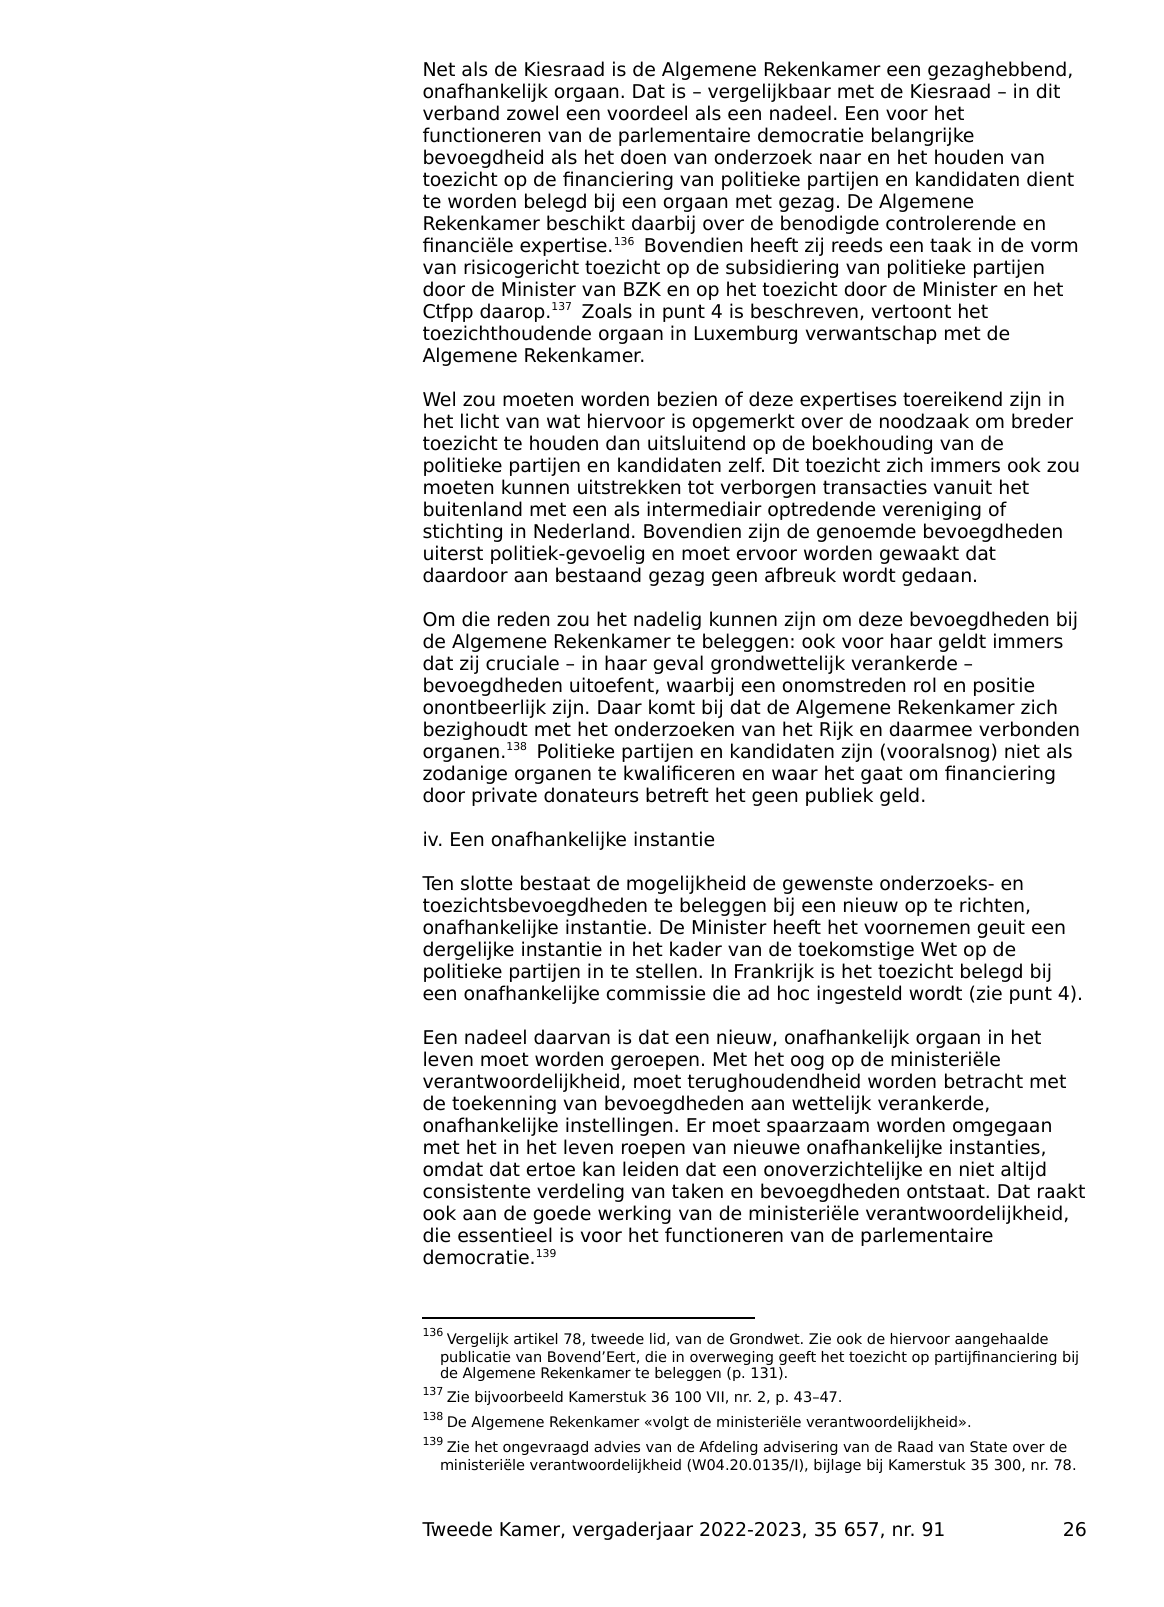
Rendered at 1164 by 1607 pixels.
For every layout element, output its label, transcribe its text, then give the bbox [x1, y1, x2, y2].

text Net als de Kiesraad is de Algemene Rekenkamer een gezaghebbend, onafhankelijk orgaan. Dat is – vergelijkbaar met de Kiesraad – in dit verband zowel een voordeel als een nadeel. Een voor het functioneren van de parlementaire democratie belangrijke bevoegdheid als het doen van onderzoek naar en het houden van toezicht op de financiering van politieke partijen en kandidaten dient te worden belegd bij een orgaan met gezag. De Algemene Rekenkamer beschikt daarbij over de benodigde controlerende en financiële expertise. Bovendien heeft zij reeds een taak in de vorm van risicogericht toezicht op de subsidiering van politieke partijen door de Minister van BZK en op het toezicht door de Minister en het Ctfpp daarop. Zoals in punt 4 is beschreven, vertoont het toezichthoudende orgaan in Luxemburg verwantschap met de Algemene Rekenkamer. [422, 59, 1087, 367]
text Een nadeel daarvan is dat een nieuw, onafhankelijk orgaan in het leven moet worden geroepen. Met het oog op de ministeriële verantwoordelijkheid, moet terughoudendheid worden betracht met de toekenning van bevoegdheden aan wettelijk verankerde, onafhankelijke instellingen. Er moet spaarzaam worden omgegaan met het in het leven roepen van nieuwe onafhankelijke instanties, omdat dat ertoe kan leiden dat een onoverzichtelijke en niet altijd consistente verdeling van taken en bevoegdheden ontstaat. Dat raakt ook aan de goede werking van de ministeriële verantwoordelijkheid, die essentieel is voor het functioneren van de parlementaire democratie. [422, 1027, 1087, 1269]
text Zie het ongevraagd advies van de Afdeling advisering van de Raad van State over de ministeriële verantwoordelijkheid (W04.20.0135/I), bijlage bij Kamerstuk 35 300, nr. 78. [422, 1435, 1087, 1474]
text De Algemene Rekenkamer «volgt de ministeriële verantwoordelijkheid». [422, 1410, 1087, 1432]
subtitle iv. Een onafhankelijke instantie [422, 829, 1087, 851]
text Om die reden zou het nadelig kunnen zijn om deze bevoegdheden bij de Algemene Rekenkamer te beleggen: ook voor haar geldt immers dat zij cruciale – in haar geval grondwettelijk verankerde – bevoegdheden uitoefent, waarbij een onomstreden rol en positie onontbeerlijk zijn. Daar komt bij dat de Algemene Rekenkamer zich bezighoudt met het onderzoeken van het Rijk en daarmee verbonden organen. Politieke partijen en kandidaten zijn (vooralsnog) niet als zodanige organen te kwalificeren en waar het gaat om financiering door private donateurs betreft het geen publiek geld. [422, 609, 1087, 807]
text Vergelijk artikel 78, tweede lid, van de Grondwet. Zie ook de hiervoor aangehaalde publicatie van Bovend’Eert, die in overweging geeft het toezicht op partijfinanciering bij de Algemene Rekenkamer te beleggen (p. 131). [422, 1327, 1087, 1382]
text Ten slotte bestaat de mogelijkheid de gewenste onderzoeks- en toezichtsbevoegdheden te beleggen bij een nieuw op te richten, onafhankelijke instantie. De Minister heeft het voornemen geuit een dergelijke instantie in het kader van de toekomstige Wet op de politieke partijen in te stellen. In Frankrijk is het toezicht belegd bij een onafhankelijke commissie die ad hoc ingesteld wordt (zie punt 4). [422, 873, 1087, 1005]
text Wel zou moeten worden bezien of deze expertises toereikend zijn in het licht van wat hiervoor is opgemerkt over de noodzaak om breder toezicht te houden dan uitsluitend op de boekhouding van de politieke partijen en kandidaten zelf. Dit toezicht zich immers ook zou moeten kunnen uitstrekken tot verborgen transacties vanuit het buitenland met een als intermediair optredende vereniging of stichting in Nederland. Bovendien zijn de genoemde bevoegdheden uiterst politiek-gevoelig en moet ervoor worden gewaakt dat daardoor aan bestaand gezag geen afbreuk wordt gedaan. [422, 389, 1087, 587]
text Zie bijvoorbeeld Kamerstuk 36 100 VII, nr. 2, p. 43–47. [422, 1385, 1087, 1407]
